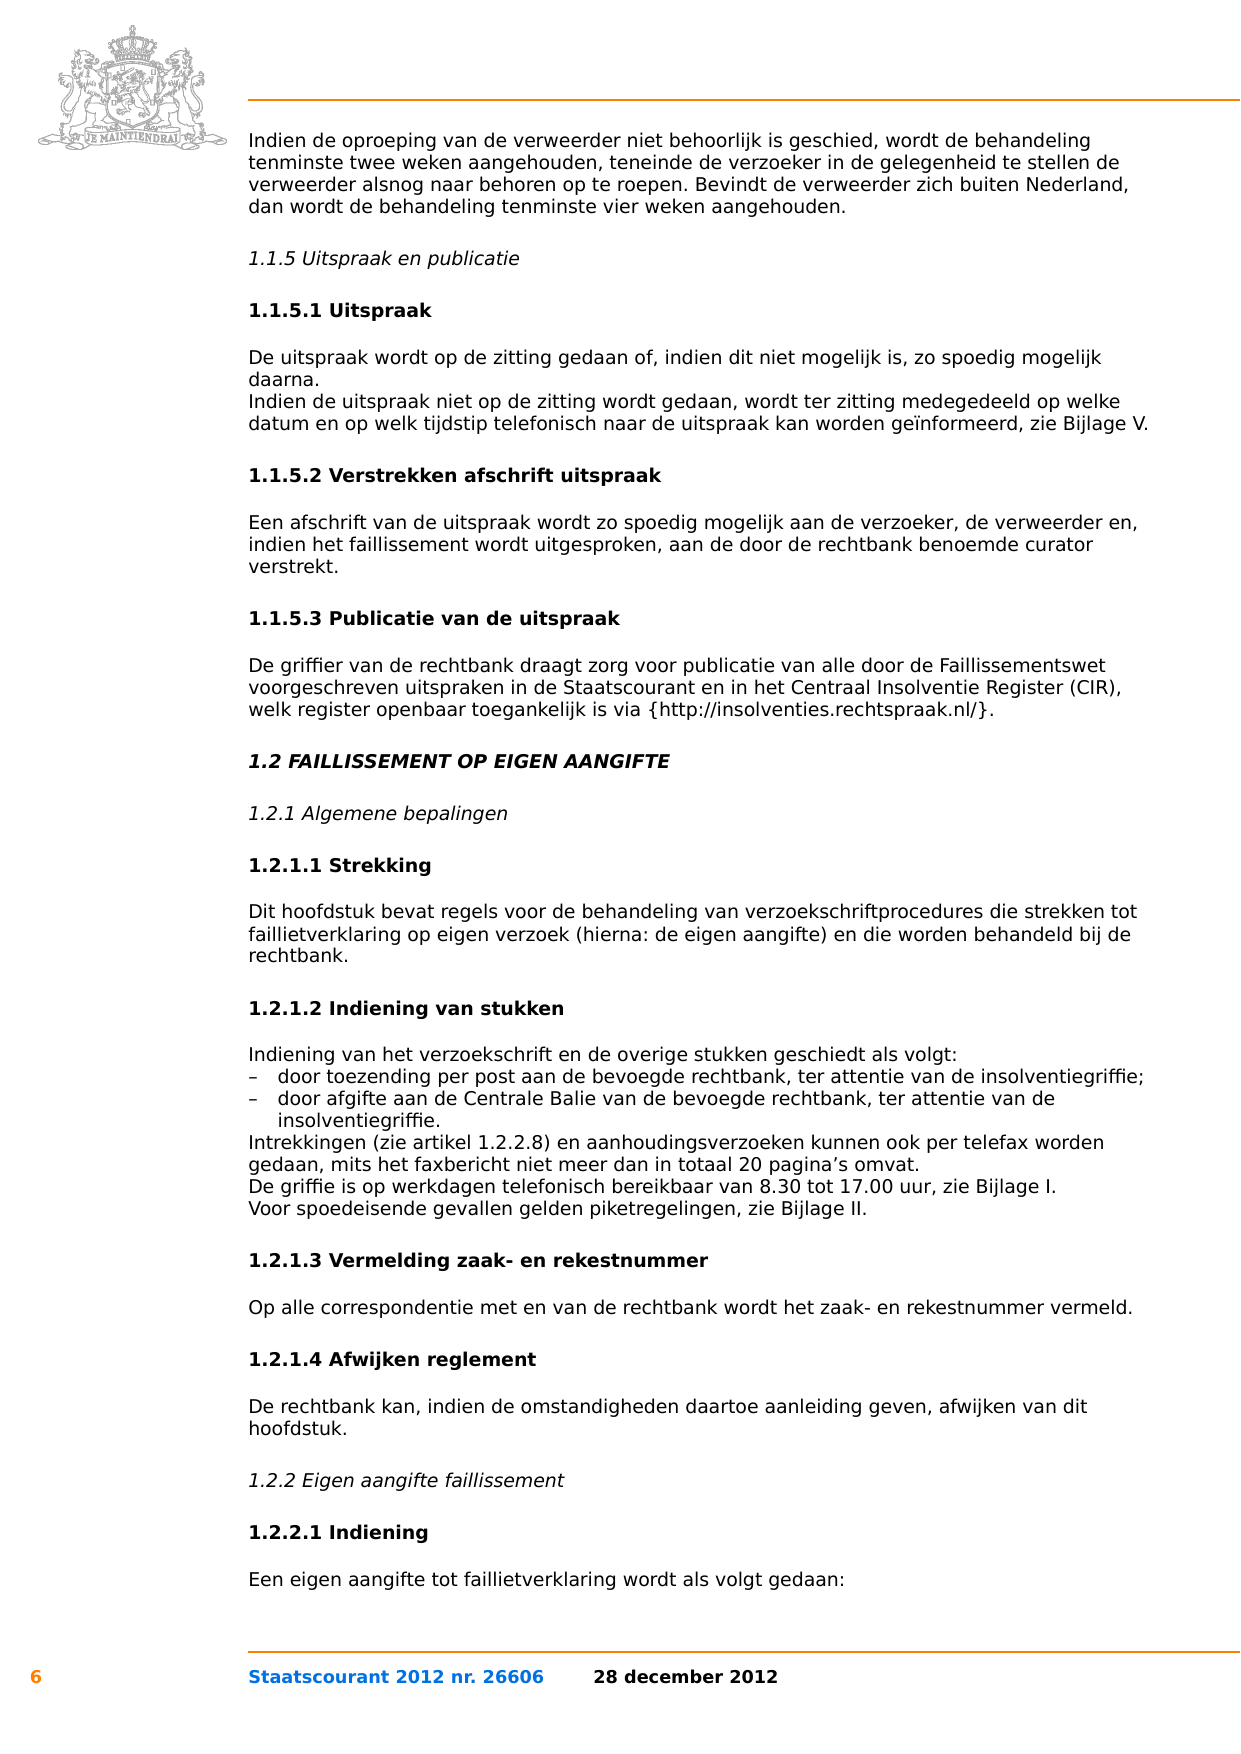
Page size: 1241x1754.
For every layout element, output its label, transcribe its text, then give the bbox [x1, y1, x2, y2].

text – door afgifte aan de Centrale Balie van de bevoegde rechtbank, ter attentie van de insolventiegriffie. [248, 1088, 1163, 1132]
subtitle 1.2.2 Eigen aangifte faillissement [248, 1470, 1163, 1492]
text – door toezending per post aan de bevoegde rechtbank, ter attentie van de insolventiegriffie; [248, 1066, 1163, 1088]
text De griffie is op werkdagen telefonisch bereikbaar van 8.30 tot 17.00 uur, zie Bijlage I. [248, 1176, 1163, 1198]
subtitle 1.2.1.4 Afwijken reglement [248, 1349, 1163, 1371]
text Een eigen aangifte tot faillietverklaring wordt als volgt gedaan: [248, 1569, 1163, 1591]
text De rechtbank kan, indien de omstandigheden daartoe aanleiding geven, afwijken van dit hoofdstuk. [248, 1396, 1163, 1440]
text Indien de oproeping van de verweerder niet behoorlijk is geschied, wordt de behandeling tenminste twee weken aangehouden, teneinde de verzoeker in de gelegenheid te stellen de verweerder alsnog naar behoren op te roepen. Bevindt de verweerder zich buiten Nederland, dan wordt de behandeling tenminste vier weken aangehouden. [248, 130, 1163, 218]
text Op alle correspondentie met en van de rechtbank wordt het zaak- en rekestnummer vermeld. [248, 1297, 1163, 1319]
subtitle 1.2.1 Algemene bepalingen [248, 802, 1163, 824]
subtitle 1.2.2.1 Indiening [248, 1522, 1163, 1544]
subtitle 1.2.1.2 Indiening van stukken [248, 997, 1163, 1019]
subtitle 1.2 FAILLISSEMENT OP EIGEN AANGIFTE [248, 751, 1163, 772]
subtitle 1.2.1.3 Vermelding zaak- en rekestnummer [248, 1250, 1163, 1272]
subtitle 1.1.5.1 Uitspraak [248, 300, 1163, 322]
subtitle 1.2.1.1 Strekking [248, 854, 1163, 876]
text Dit hoofdstuk bevat regels voor de behandeling van verzoekschriftprocedures die strekken tot faillietverklaring op eigen verzoek (hierna: de eigen aangifte) en die worden behandeld bij de rechtbank. [248, 901, 1163, 967]
subtitle 1.1.5 Uitspraak en publicatie [248, 248, 1163, 270]
subtitle 1.1.5.2 Verstrekken afschrift uitspraak [248, 465, 1163, 487]
picture [38, 25, 227, 150]
subtitle 1.1.5.3 Publicatie van de uitspraak [248, 608, 1163, 629]
text Indien de uitspraak niet op de zitting wordt gedaan, wordt ter zitting medegedeeld op welke datum en op welk tijdstip telefonisch naar de uitspraak kan worden geïnformeerd, zie Bijlage V. [248, 391, 1163, 435]
text Intrekkingen (zie artikel 1.2.2.8) en aanhoudingsverzoeken kunnen ook per telefax worden gedaan, mits het faxbericht niet meer dan in totaal 20 pagina’s omvat. [248, 1132, 1163, 1176]
text Een afschrift van de uitspraak wordt zo spoedig mogelijk aan de verzoeker, de verweerder en, indien het faillissement wordt uitgesproken, aan de door de rechtbank benoemde curator verstrekt. [248, 512, 1163, 578]
text Voor spoedeisende gevallen gelden piketregelingen, zie Bijlage II. [248, 1198, 1163, 1220]
text De uitspraak wordt op de zitting gedaan of, indien dit niet mogelijk is, zo spoedig mogelijk daarna. [248, 347, 1163, 391]
text De griffier van de rechtbank draagt zorg voor publicatie van alle door de Faillissementswet voorgeschreven uitspraken in de Staatscourant en in het Centraal Insolventie Register (CIR), welk register openbaar toegankelijk is via {http://insolventies.rechtspraak.nl/}. [248, 654, 1163, 721]
text Indiening van het verzoekschrift en de overige stukken geschiedt als volgt: [248, 1044, 1163, 1066]
